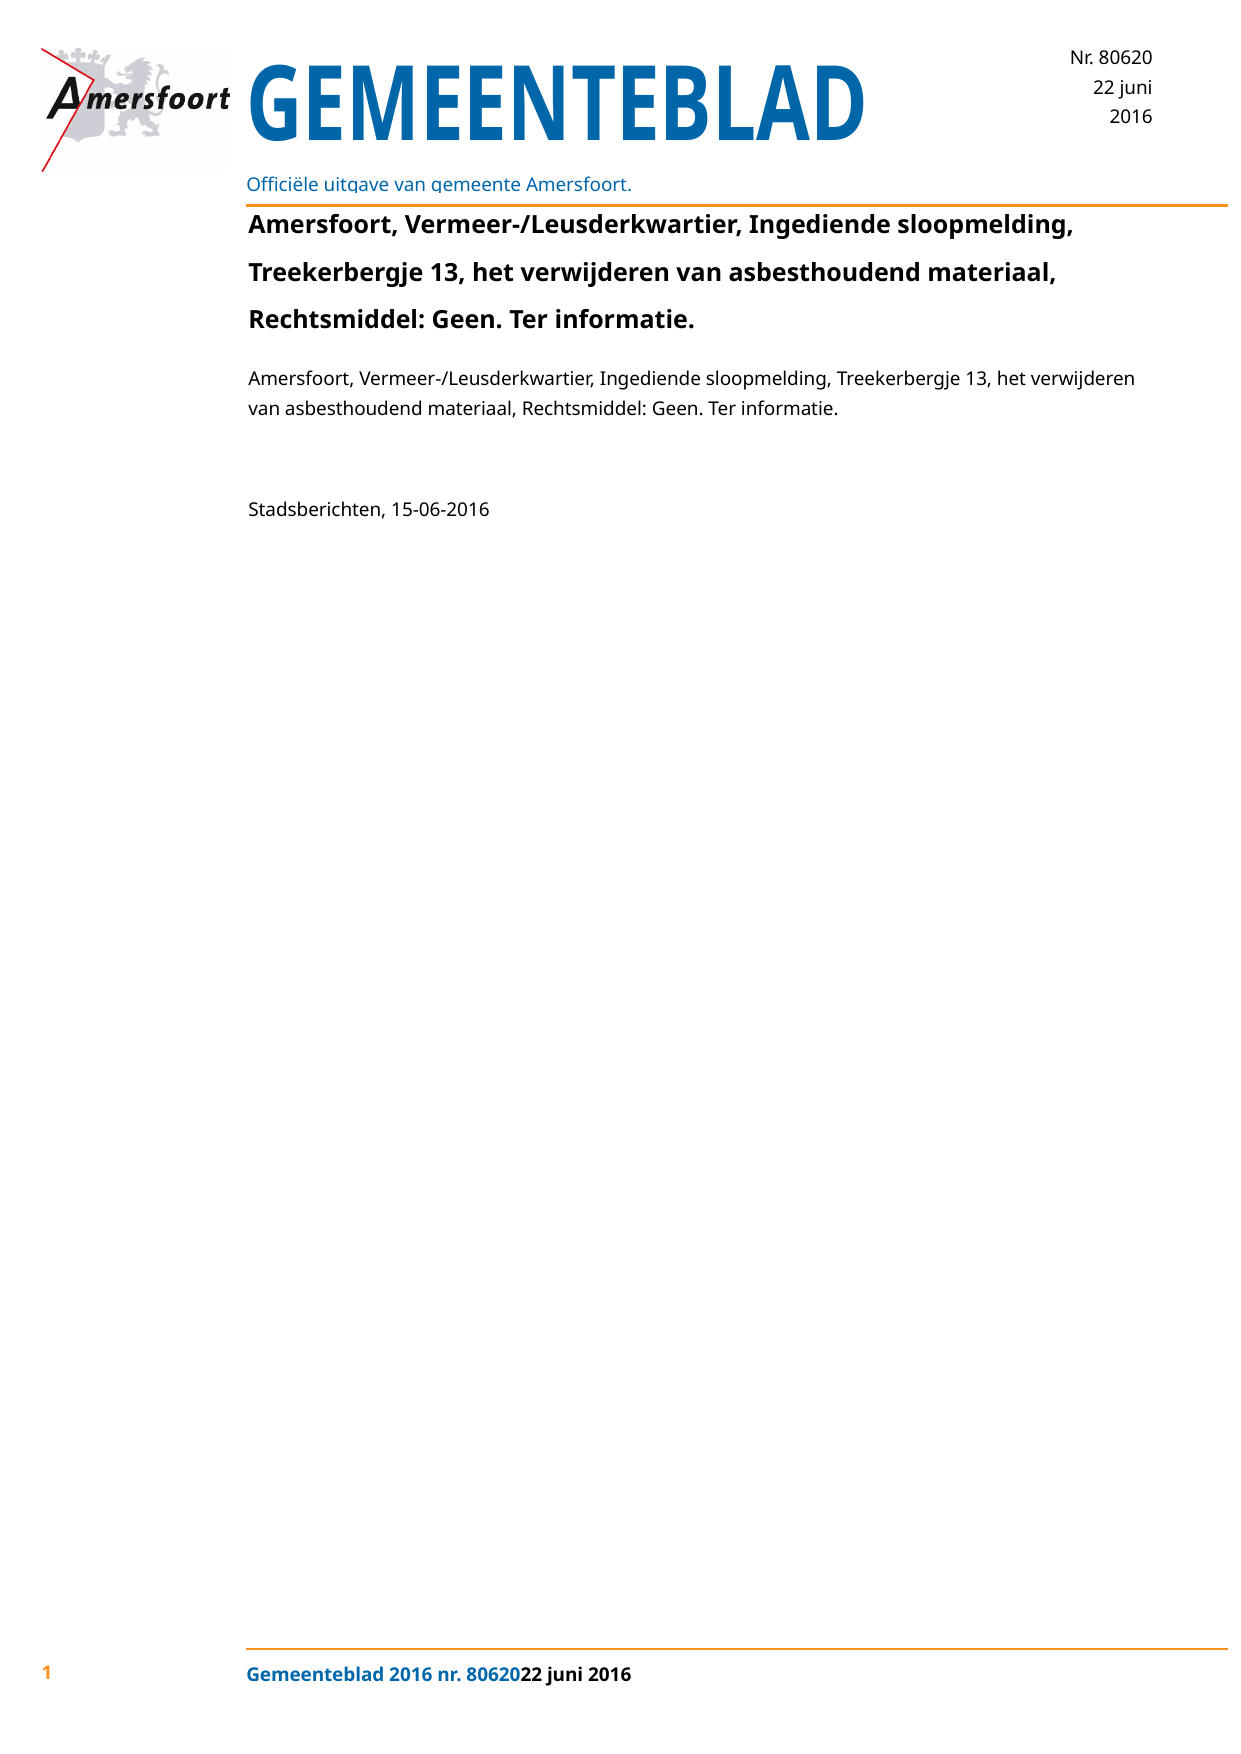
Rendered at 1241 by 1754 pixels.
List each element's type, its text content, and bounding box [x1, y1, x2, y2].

text Amersfoort, Vermeer-/Leusderkwartier, Ingediende sloopmelding, Treekerbergje 13, het verwijderen van asbesthoudend materiaal, Rechtsmiddel: Geen. Ter informatie. [248, 207, 1152, 336]
picture [41, 47, 231, 172]
text Stadsberichten, 15-06-2016 [248, 496, 1152, 522]
text Amersfoort, Vermeer-/Leusderkwartier, Ingediende sloopmelding, Treekerbergje 13, het verwijderen van asbesthoudend materiaal, Rechtsmiddel: Geen. Ter informatie. [248, 366, 1152, 421]
